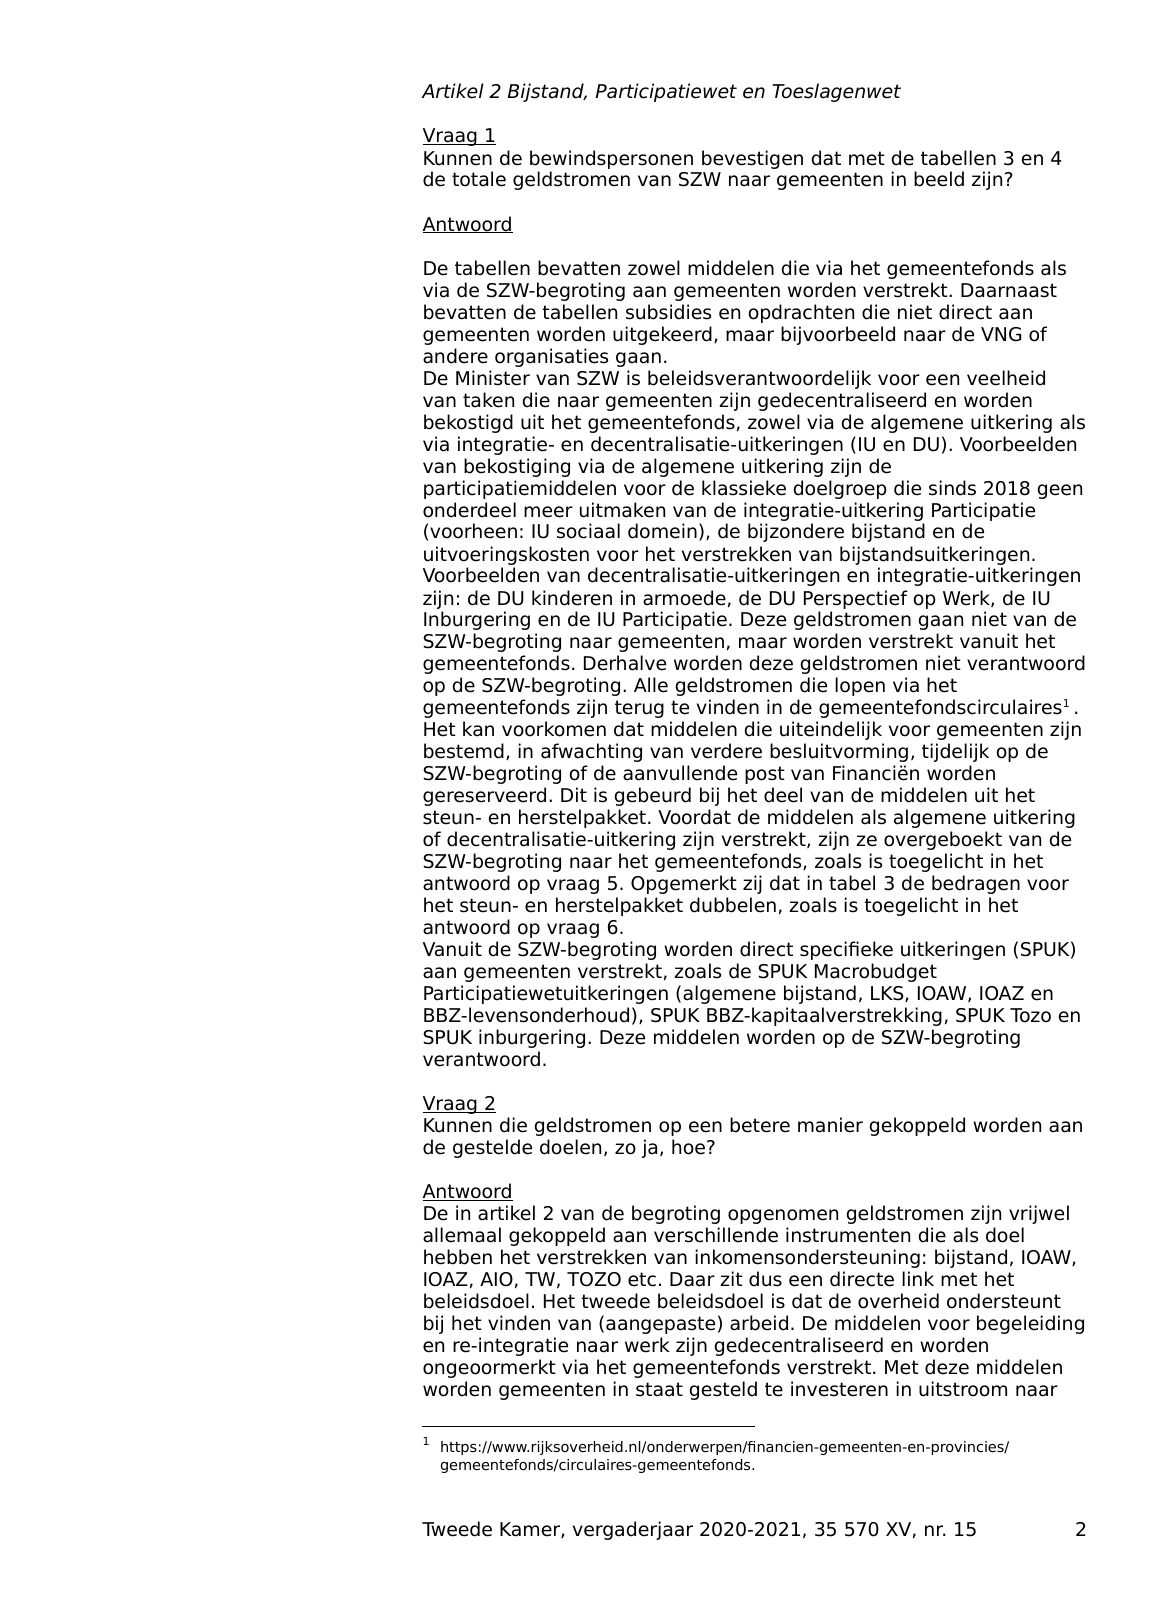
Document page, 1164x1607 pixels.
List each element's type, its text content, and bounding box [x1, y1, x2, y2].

subtitle Artikel 2 Bijstand, Participatiewet en Toeslagenwet [422, 81, 1087, 103]
text https://www.rijksoverheid.nl/onderwerpen/financien-gemeenten-en-provincies/gemeentefonds/circulaires-gemeentefonds. [422, 1435, 1087, 1474]
subtitle Vraag 2 [422, 1093, 1087, 1115]
subtitle Antwoord [422, 213, 1087, 236]
subtitle Vraag 1 [422, 125, 1087, 147]
text De in artikel 2 van de begroting opgenomen geldstromen zijn vrijwel allemaal gekoppeld aan verschillende instrumenten die als doel hebben het verstrekken van inkomensondersteuning: bijstand, IOAW, IOAZ, AIO, TW, TOZO etc. Daar zit dus een directe link met het beleidsdoel. Het tweede beleidsdoel is dat de overheid ondersteunt bij het vinden van (aangepaste) arbeid. De middelen voor begeleiding en re-integratie naar werk zijn gedecentraliseerd en worden ongeoormerkt via het gemeentefonds verstrekt. Met deze middelen worden gemeenten in staat gesteld te investeren in uitstroom naar [422, 1203, 1087, 1401]
subtitle Antwoord [422, 1181, 1087, 1203]
text Kunnen de bewindspersonen bevestigen dat met de tabellen 3 en 4 de totale geldstromen van SZW naar gemeenten in beeld zijn? [422, 147, 1087, 191]
text De tabellen bevatten zowel middelen die via het gemeentefonds als via de SZW-begroting aan gemeenten worden verstrekt. Daarnaast bevatten de tabellen subsidies en opdrachten die niet direct aan gemeenten worden uitgekeerd, maar bijvoorbeeld naar de VNG of andere organisaties gaan. [422, 258, 1087, 368]
text Kunnen die geldstromen op een betere manier gekoppeld worden aan de gestelde doelen, zo ja, hoe? [422, 1115, 1087, 1159]
text Het kan voorkomen dat middelen die uiteindelijk voor gemeenten zijn bestemd, in afwachting van verdere besluitvorming, tijdelijk op de SZW-begroting of de aanvullende post van Financiën worden gereserveerd. Dit is gebeurd bij het deel van de middelen uit het steun- en herstelpakket. Voordat de middelen als algemene uitkering of decentralisatie-uitkering zijn verstrekt, zijn ze overgeboekt van de SZW-begroting naar het gemeentefonds, zoals is toegelicht in het antwoord op vraag 5. Opgemerkt zij dat in tabel 3 de bedragen voor het steun- en herstelpakket dubbelen, zoals is toegelicht in het antwoord op vraag 6. [422, 719, 1087, 939]
text Vanuit de SZW-begroting worden direct specifieke uitkeringen (SPUK) aan gemeenten verstrekt, zoals de SPUK Macrobudget Participatiewetuitkeringen (algemene bijstand, LKS, IOAW, IOAZ en BBZ-levensonderhoud), SPUK BBZ-kapitaalverstrekking, SPUK Tozo en SPUK inburgering. Deze middelen worden op de SZW-begroting verantwoord. [422, 939, 1087, 1071]
text De Minister van SZW is beleidsverantwoordelijk voor een veelheid van taken die naar gemeenten zijn gedecentraliseerd en worden bekostigd uit het gemeentefonds, zowel via de algemene uitkering als via integratie- en decentralisatie-uitkeringen (IU en DU). Voorbeelden van bekostiging via de algemene uitkering zijn de participatiemiddelen voor de klassieke doelgroep die sinds 2018 geen onderdeel meer uitmaken van de integratie-uitkering Participatie (voorheen: IU sociaal domein), de bijzondere bijstand en de uitvoeringskosten voor het verstrekken van bijstandsuitkeringen. Voorbeelden van decentralisatie-uitkeringen en integratie-uitkeringen zijn: de DU kinderen in armoede, de DU Perspectief op Werk, de IU Inburgering en de IU Participatie. Deze geldstromen gaan niet van de SZW-begroting naar gemeenten, maar worden verstrekt vanuit het gemeentefonds. Derhalve worden deze geldstromen niet verantwoord op de SZW-begroting. Alle geldstromen die lopen via het gemeentefonds zijn terug te vinden in de gemeentefondscirculaires. [422, 368, 1087, 719]
